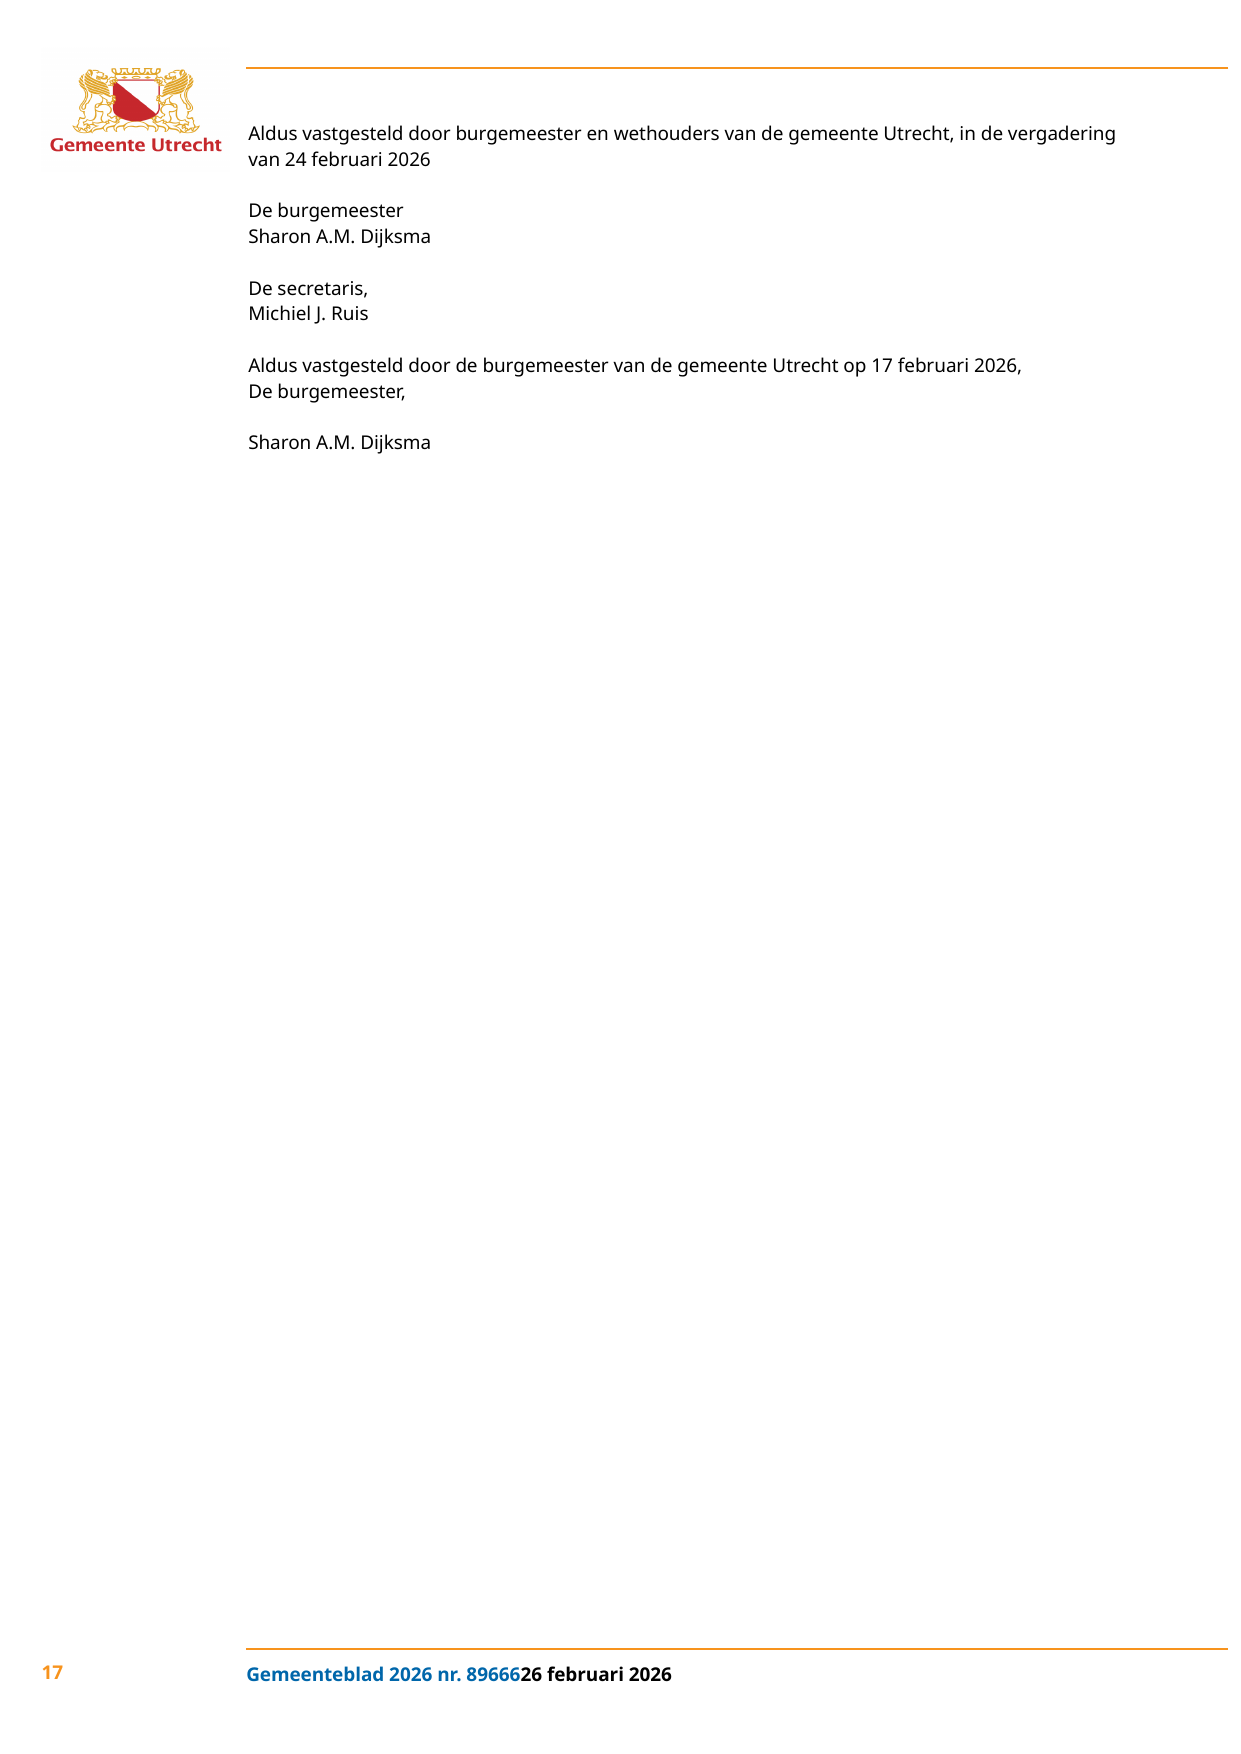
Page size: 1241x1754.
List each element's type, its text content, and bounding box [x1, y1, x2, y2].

text Aldus vastgesteld door burgemeester en wethouders van de gemeente Utrecht, in de vergadering van 24 februari 2026 [248, 121, 1152, 172]
picture [41, 47, 231, 172]
text Sharon A.M. Dijksma [248, 223, 1152, 249]
text Michiel J. Ruis [248, 301, 1152, 326]
text De burgemeester, [248, 378, 1152, 403]
text Sharon A.M. Dijksma [248, 429, 1152, 455]
text De secretaris, [248, 275, 1152, 301]
text Aldus vastgesteld door de burgemeester van de gemeente Utrecht op 17 februari 2026, [248, 352, 1152, 378]
text De burgemeester [248, 198, 1152, 223]
